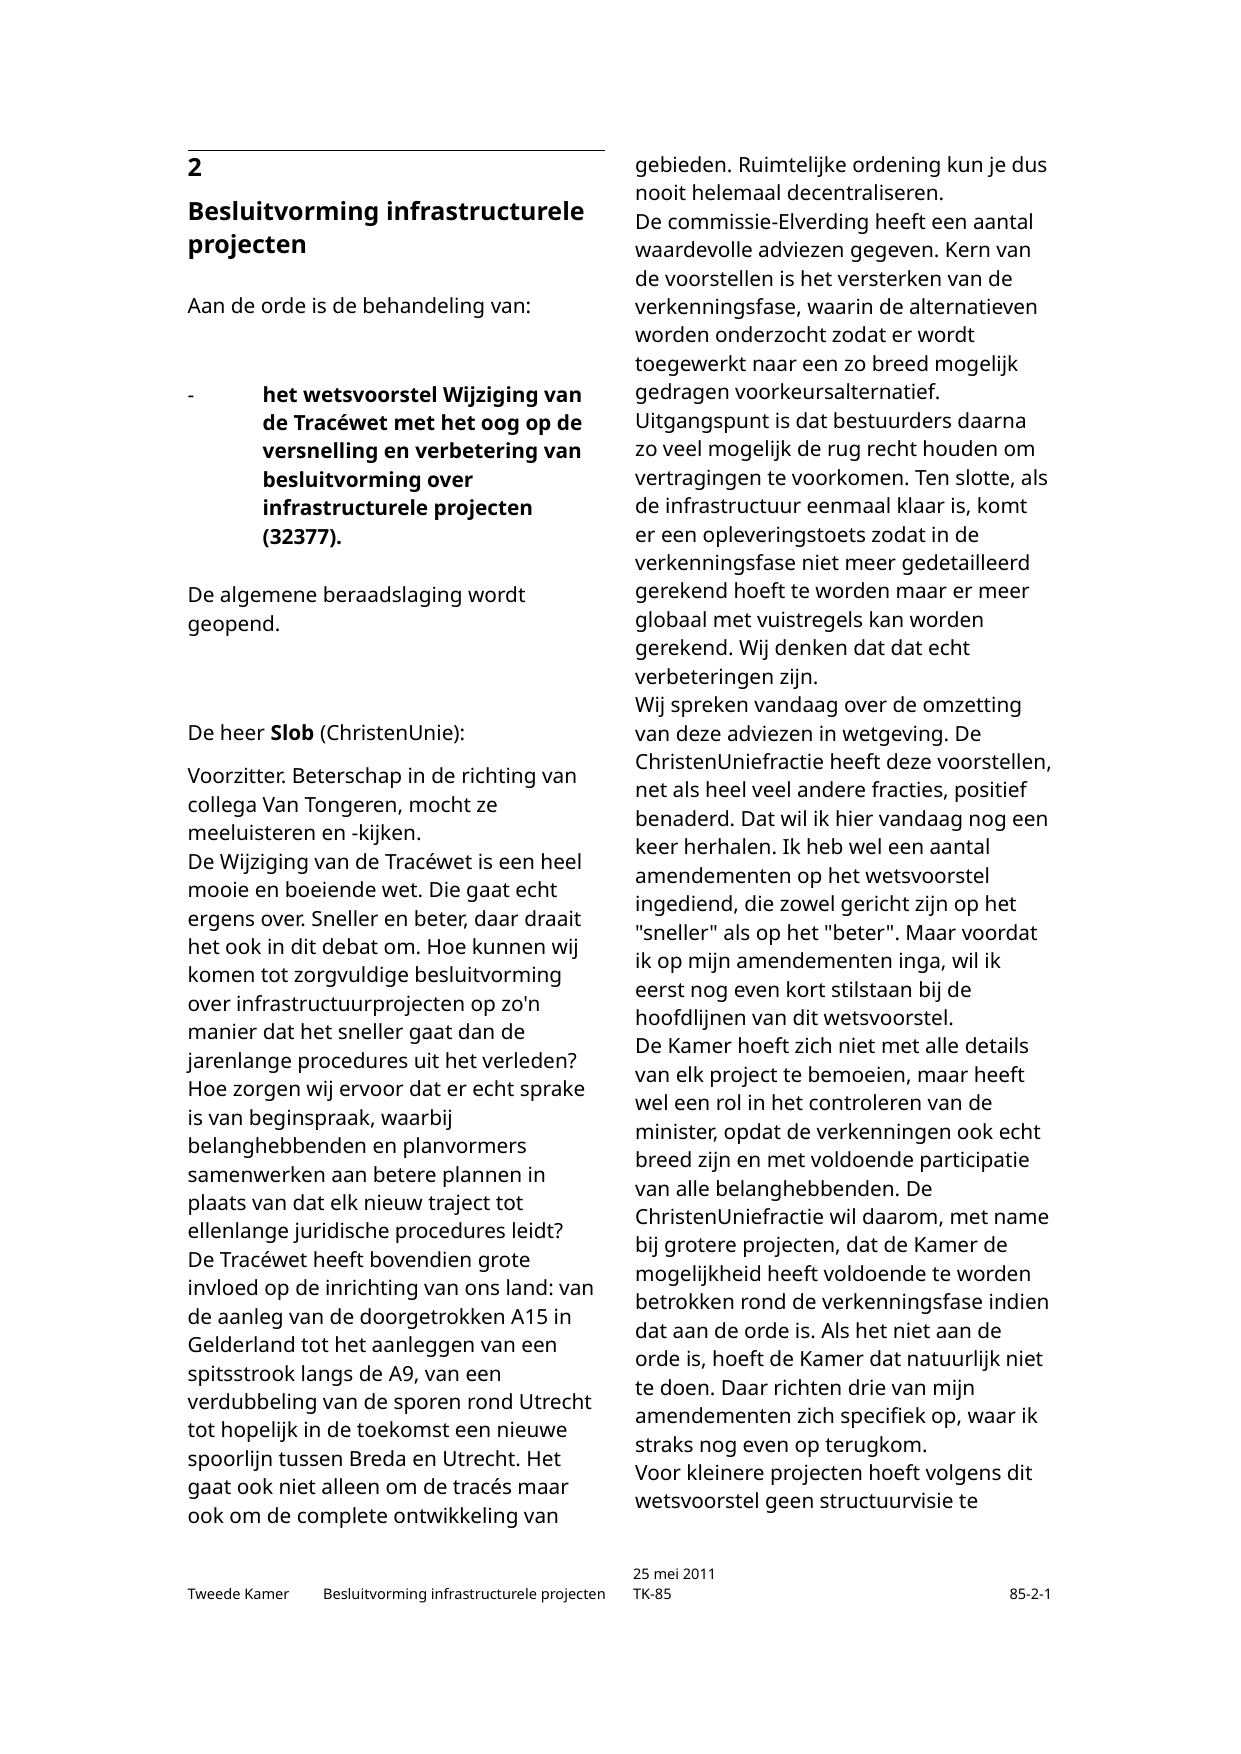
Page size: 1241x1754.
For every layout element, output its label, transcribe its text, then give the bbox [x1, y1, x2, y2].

text 2 [187, 151, 605, 184]
text Wij spreken vandaag over de omzetting van deze adviezen in wetgeving. De ChristenUniefractie heeft deze voorstellen, net als heel veel andere fracties, positief benaderd. Dat wil ik hier vandaag nog een keer herhalen. Ik heb wel een aantal amendementen op het wetsvoorstel ingediend, die zowel gericht zijn op het "sneller" als op het "beter". Maar voordat ik op mijn amendementen inga, wil ik eerst nog even kort stilstaan bij de hoofdlijnen van dit wetsvoorstel. [635, 690, 1053, 1032]
text Besluitvorming infrastructurele projecten [187, 193, 605, 261]
text De Kamer hoeft zich niet met alle details van elk project te bemoeien, maar heeft wel een rol in het controleren van de minister, opdat de verkenningen ook echt breed zijn en met voldoende participatie van alle belanghebbenden. De ChristenUniefractie wil daarom, met name bij grotere projecten, dat de Kamer de mogelijkheid heeft voldoende te worden betrokken rond de verkenningsfase indien dat aan de orde is. Als het niet aan de orde is, hoeft de Kamer dat natuurlijk niet te doen. Daar richten drie van mijn amendementen zich specifiek op, waar ik straks nog even op terugkom. [635, 1032, 1053, 1458]
text Aan de orde is de behandeling van: [187, 291, 605, 320]
text De heer Slob (ChristenUnie): [187, 718, 605, 747]
text De algemene beraadslaging wordt geopend. [187, 580, 605, 637]
text Voorzitter. Beterschap in de richting van collega Van Tongeren, mocht ze meeluisteren en -kijken. [187, 762, 605, 847]
list het wetsvoorstel Wijziging van de Tracéwet met het oog op de versnelling en verbetering van besluitvorming over infrastructurele projecten (32377). [187, 380, 605, 550]
text De Wijziging van de Tracéwet is een heel mooie en boeiende wet. Die gaat echt ergens over. Sneller en beter, daar draait het ook in dit debat om. Hoe kunnen wij komen tot zorgvuldige besluitvorming over infrastructuurprojecten op zo'n manier dat het sneller gaat dan de jarenlange procedures uit het verleden? Hoe zorgen wij ervoor dat er echt sprake is van beginspraak, waarbij belanghebbenden en planvormers samenwerken aan betere plannen in plaats van dat elk nieuw traject tot ellenlange juridische procedures leidt? [187, 847, 605, 1245]
text  [187, 667, 605, 696]
text De Tracéwet heeft bovendien grote invloed op de inrichting van ons land: van de aanleg van de doorgetrokken A15 in Gelderland tot het aanleggen van een spitsstrook langs de A9, van een verdubbeling van de sporen rond Utrecht tot hopelijk in de toekomst een nieuwe spoorlijn tussen Breda en Utrecht. Het gaat ook niet alleen om de tracés maar ook om de complete ontwikkeling van [187, 1245, 605, 1529]
text gebieden. Ruimtelijke ordening kun je dus nooit helemaal decentraliseren. [635, 150, 1053, 207]
text De commissie-Elverding heeft een aantal waardevolle adviezen gegeven. Kern van de voorstellen is het versterken van de verkenningsfase, waarin de alternatieven worden onderzocht zodat er wordt toegewerkt naar een zo breed mogelijk gedragen voorkeursalternatief. Uitgangspunt is dat bestuurders daarna zo veel mogelijk de rug recht houden om vertragingen te voorkomen. Ten slotte, als de infrastructuur eenmaal klaar is, komt er een opleveringstoets zodat in de verkenningsfase niet meer gedetailleerd gerekend hoeft te worden maar er meer globaal met vuistregels kan worden gerekend. Wij denken dat dat echt verbeteringen zijn. [635, 207, 1053, 690]
